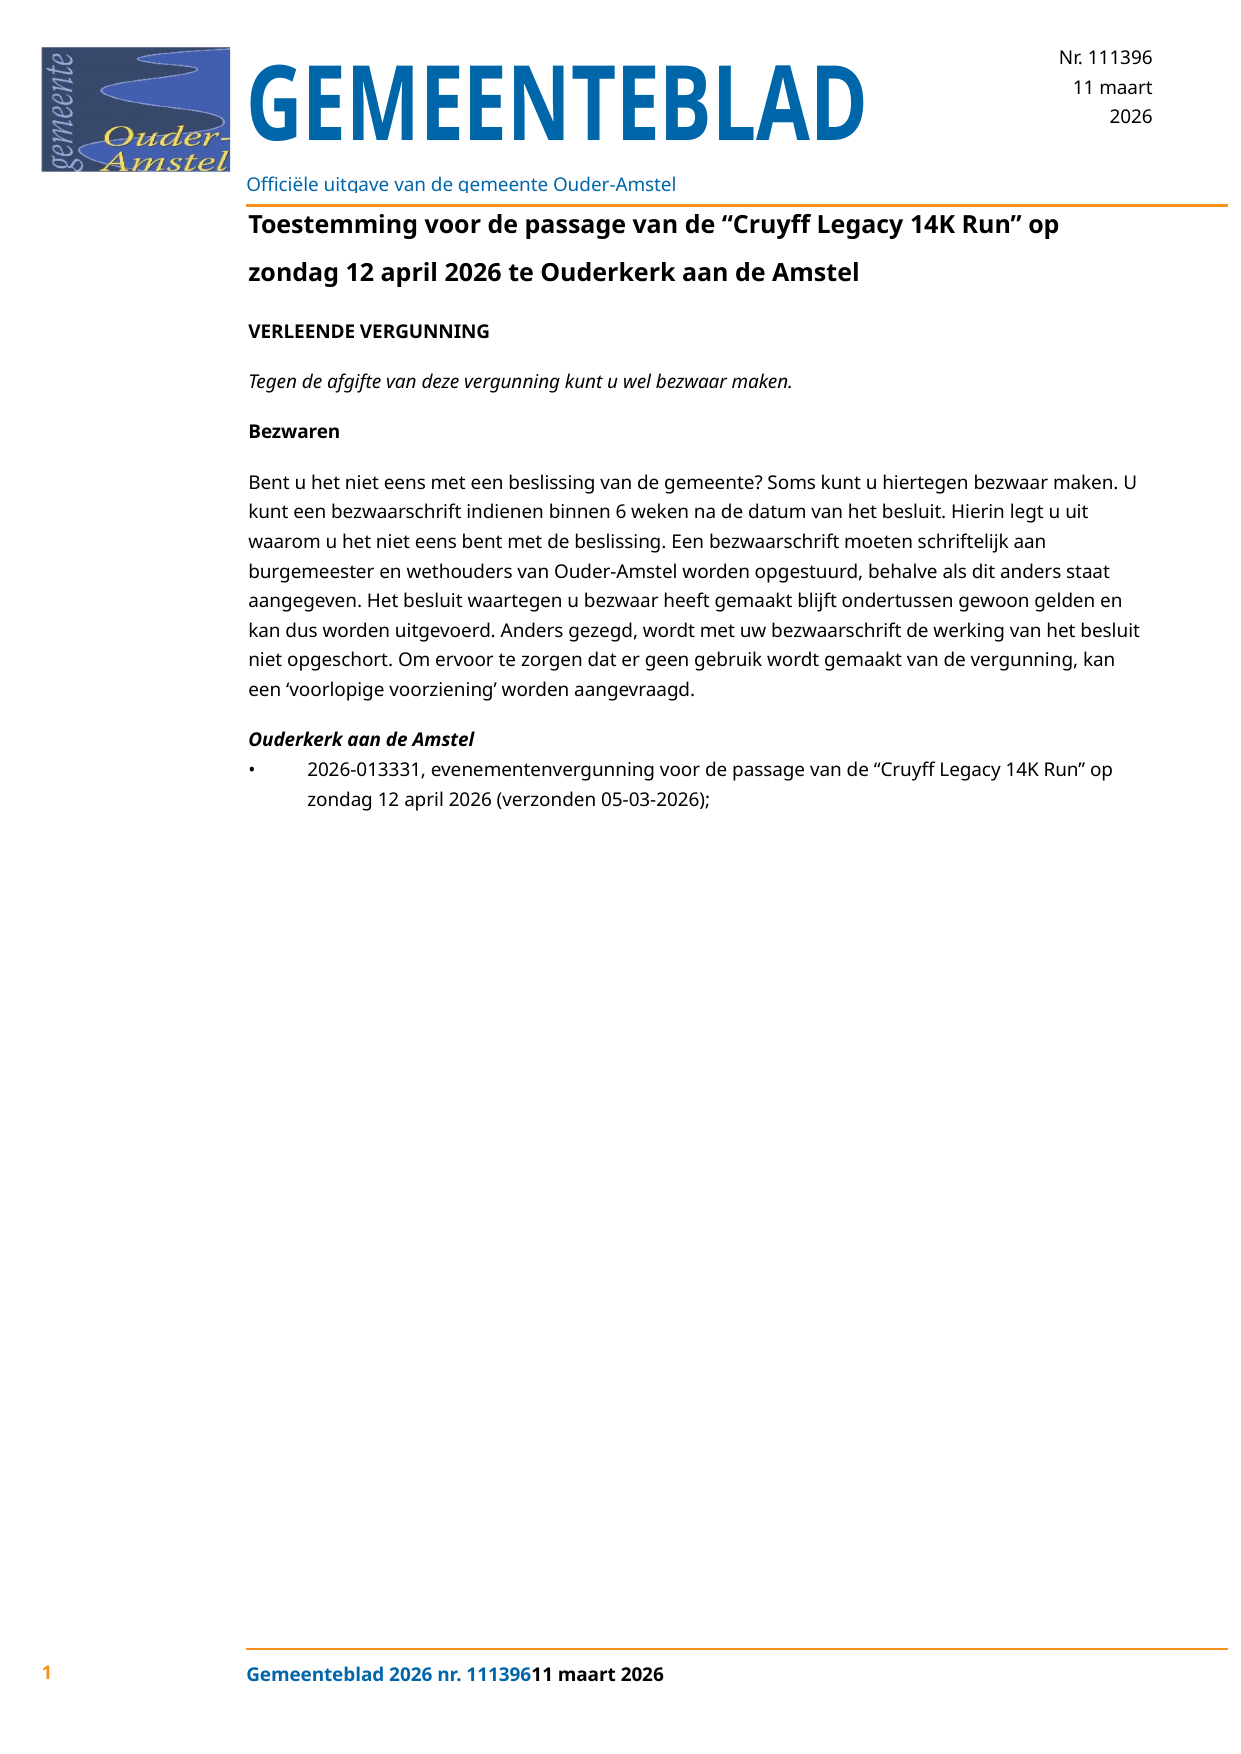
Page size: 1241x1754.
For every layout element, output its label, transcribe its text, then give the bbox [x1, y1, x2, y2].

text VERLEENDE VERGUNNING [248, 318, 1152, 344]
text Tegen de afgifte van deze vergunning kunt u wel bezwaar maken. [248, 368, 1152, 394]
picture [41, 47, 231, 172]
list 2026-013331, evenementenvergunning voor de passage van de “Cruyff Legacy 14K Run” op zondag 12 april 2026 (verzonden 05-03-2026); [248, 756, 1152, 812]
text Toestemming voor de passage van de “Cruyff Legacy 14K Run” op zondag 12 april 2026 te Ouderkerk aan de Amstel [248, 207, 1152, 288]
text Bent u het niet eens met een beslissing van de gemeente? Soms kunt u hiertegen bezwaar maken. U kunt een bezwaarschrift indienen binnen 6 weken na de datum van het besluit. Hierin legt u uit waarom u het niet eens bent met de beslissing. Een bezwaarschrift moeten schriftelijk aan burgemeester en wethouders van Ouder-Amstel worden opgestuurd, behalve als dit anders staat aangegeven. Het besluit waartegen u bezwaar heeft gemaakt blijft ondertussen gewoon gelden en kan dus worden uitgevoerd. Anders gezegd, wordt met uw bezwaarschrift de werking van het besluit niet opgeschort. Om ervoor te zorgen dat er geen gebruik wordt gemaakt van de vergunning, kan een ‘voorlopige voorziening’ worden aangevraagd. [248, 469, 1152, 702]
text Bezwaren [248, 419, 1152, 444]
text Ouderkerk aan de Amstel [248, 727, 1152, 752]
